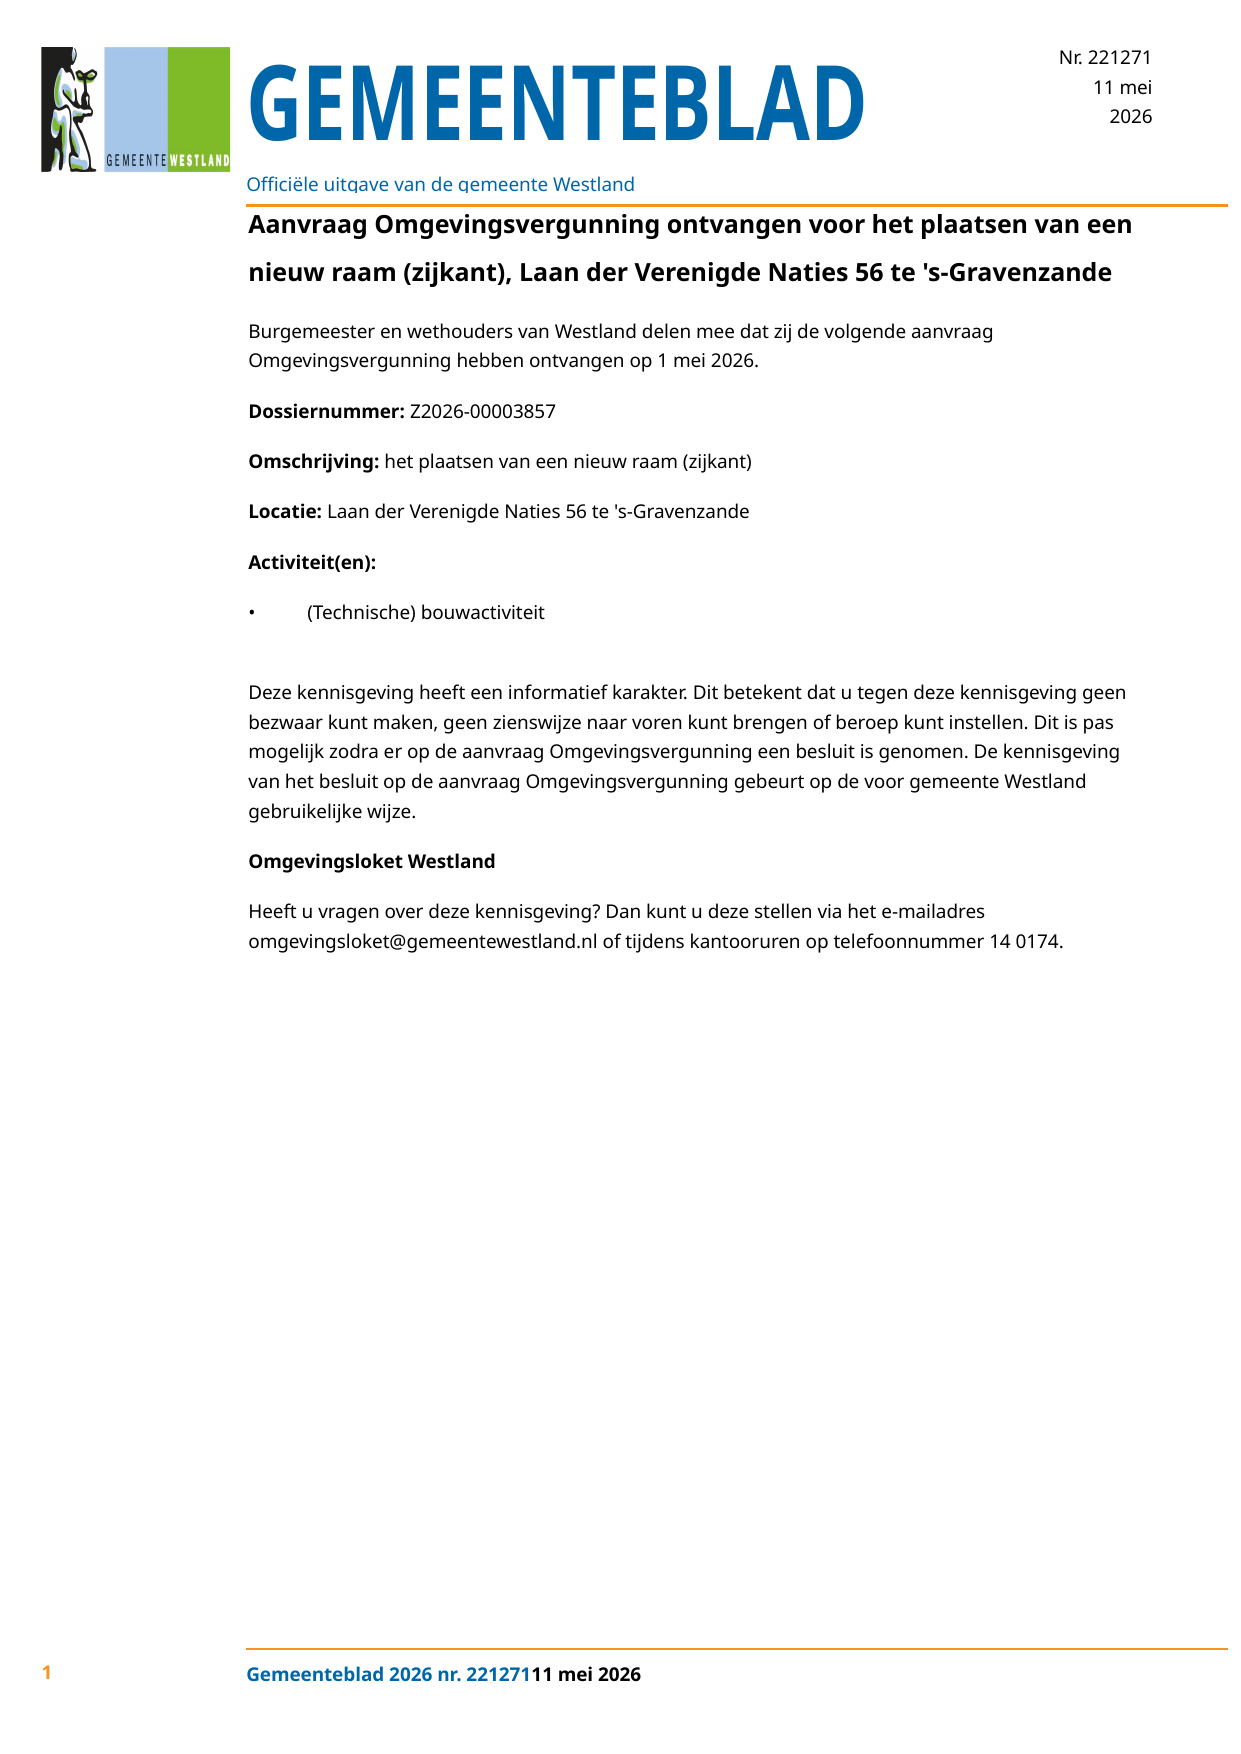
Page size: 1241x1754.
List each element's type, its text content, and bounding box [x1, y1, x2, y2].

text Heeft u vragen over deze kennisgeving? Dan kunt u deze stellen via het e-mailadres omgevingsloket@gemeentewestland.nl of tijdens kantooruren op telefoonnummer 14 0174. [248, 899, 1152, 954]
text Activiteit(en): [248, 549, 1152, 575]
picture [41, 47, 231, 172]
text Omgevingsloket Westland [248, 848, 1152, 874]
text Locatie: Laan der Verenigde Naties 56 te 's-Gravenzande [248, 499, 1152, 524]
text Omschrijving: het plaatsen van een nieuw raam (zijkant) [248, 448, 1152, 474]
text Burgemeester en wethouders van Westland delen mee dat zij de volgende aanvraag Omgevingsvergunning hebben ontvangen op 1 mei 2026. [248, 318, 1152, 373]
text Aanvraag Omgevingsvergunning ontvangen voor het plaatsen van een nieuw raam (zijkant), Laan der Verenigde Naties 56 te 's-Gravenzande [248, 207, 1152, 288]
text Deze kennisgeving heeft een informatief karakter. Dit betekent dat u tegen deze kennisgeving geen bezwaar kunt maken, geen zienswijze naar voren kunt brengen of beroep kunt instellen. Dit is pas mogelijk zodra er op de aanvraag Omgevingsvergunning een besluit is genomen. De kennisgeving van het besluit op de aanvraag Omgevingsvergunning gebeurt op de voor gemeente Westland gebruikelijke wijze. [248, 679, 1152, 824]
list (Technische) bouwactiviteit [248, 599, 1152, 625]
text Dossiernummer: Z2026-00003857 [248, 398, 1152, 424]
